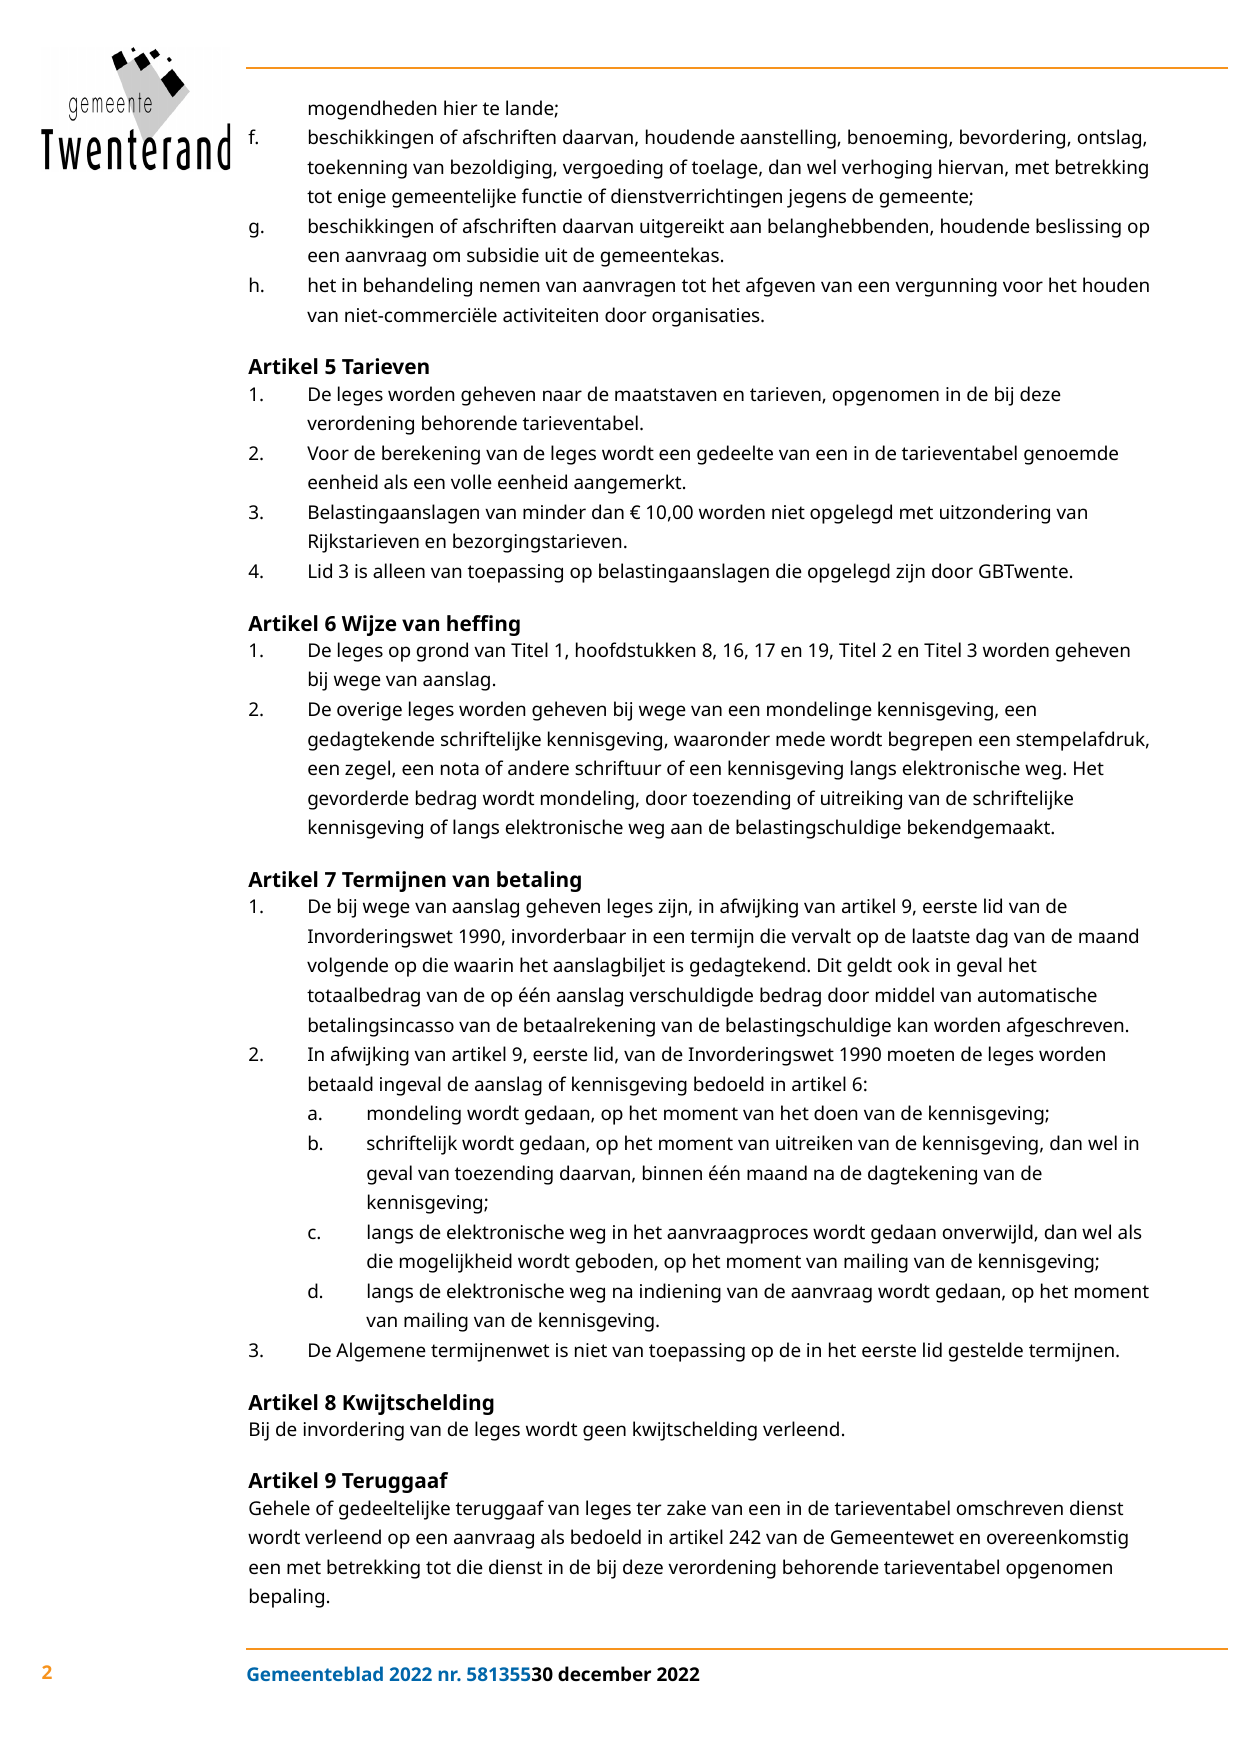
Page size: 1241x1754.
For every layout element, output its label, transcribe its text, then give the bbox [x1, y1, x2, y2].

list Belastingaanslagen van minder dan € 10,00 worden niet opgelegd met uitzondering van Rijkstarieven en bezorgingstarieven. [248, 499, 1152, 554]
picture [41, 47, 231, 172]
list Lid 3 is alleen van toepassing op belastingaanslagen die opgelegd zijn door GBTwente. [248, 558, 1152, 584]
list schriftelijk wordt gedaan, op het moment van uitreiken van de kennisgeving, dan wel in geval van toezending daarvan, binnen één maand na de dagtekening van de kennisgeving; [307, 1130, 1152, 1215]
list langs de elektronische weg na indiening van de aanvraag wordt gedaan, op het moment van mailing van de kennisgeving. [307, 1278, 1152, 1333]
list In afwijking van artikel 9, eerste lid, van de Invorderingswet 1990 moeten de leges worden betaald ingeval de aanslag of kennisgeving bedoeld in artikel 6: [248, 1041, 1152, 1097]
list beschikkingen of afschriften daarvan, houdende aanstelling, benoeming, bevordering, ontslag, toekenning van bezoldiging, vergoeding of toelage, dan wel verhoging hiervan, met betrekking tot enige gemeentelijke functie of dienstverrichtingen jegens de gemeente; [248, 124, 1152, 209]
list mogendheden hier te lande; [248, 95, 1152, 121]
list langs de elektronische weg in het aanvraagproces wordt gedaan onverwijld, dan wel als die mogelijkheid wordt geboden, op het moment van mailing van de kennisgeving; [307, 1219, 1152, 1274]
list De leges op grond van Titel 1, hoofdstukken 8, 16, 17 en 19, Titel 2 en Titel 3 worden geheven bij wege van aanslag. [248, 637, 1152, 692]
text Artikel 5 Tarieven [248, 352, 1152, 381]
list mondeling wordt gedaan, op het moment van het doen van de kennisgeving; [307, 1101, 1152, 1126]
text Artikel 7 Termijnen van betaling [248, 865, 1152, 893]
list Voor de berekening van de leges wordt een gedeelte van een in de tarieventabel genoemde eenheid als een volle eenheid aangemerkt. [248, 440, 1152, 495]
list De Algemene termijnenwet is niet van toepassing op de in het eerste lid gestelde termijnen. [248, 1337, 1152, 1363]
list De bij wege van aanslag geheven leges zijn, in afwijking van artikel 9, eerste lid van de Invorderingswet 1990, invorderbaar in een termijn die vervalt op de laatste dag van de maand volgende op die waarin het aanslagbiljet is gedagtekend. Dit geldt ook in geval het totaalbedrag van de op één aanslag verschuldigde bedrag door middel van automatische betalingsincasso van de betaalrekening van de belastingschuldige kan worden afgeschreven. [248, 893, 1152, 1037]
list het in behandeling nemen van aanvragen tot het afgeven van een vergunning voor het houden van niet-commerciële activiteiten door organisaties. [248, 272, 1152, 328]
list De overige leges worden geheven bij wege van een mondelinge kennisgeving, een gedagtekende schriftelijke kennisgeving, waaronder mede wordt begrepen een stempelafdruk, een zegel, een nota of andere schriftuur of een kennisgeving langs elektronische weg. Het gevorderde bedrag wordt mondeling, door toezending of uitreiking van de schriftelijke kennisgeving of langs elektronische weg aan de belastingschuldige bekendgemaakt. [248, 696, 1152, 840]
list De leges worden geheven naar de maatstaven en tarieven, opgenomen in de bij deze verordening behorende tarieventabel. [248, 381, 1152, 436]
list beschikkingen of afschriften daarvan uitgereikt aan belanghebbenden, houdende beslissing op een aanvraag om subsidie uit de gemeentekas. [248, 213, 1152, 268]
text Artikel 9 Teruggaaf [248, 1466, 1152, 1495]
text Artikel 6 Wijze van heffing [248, 609, 1152, 637]
text Artikel 8 Kwijtschelding [248, 1388, 1152, 1416]
text Gehele of gedeeltelijke teruggaaf van leges ter zake van een in de tarieventabel omschreven dienst wordt verleend op een aanvraag als bedoeld in artikel 242 van de Gemeentewet en overeenkomstig een met betrekking tot die dienst in de bij deze verordening behorende tarieventabel opgenomen bepaling. [248, 1495, 1152, 1609]
text Bij de invordering van de leges wordt geen kwijtschelding verleend. [248, 1416, 1152, 1442]
